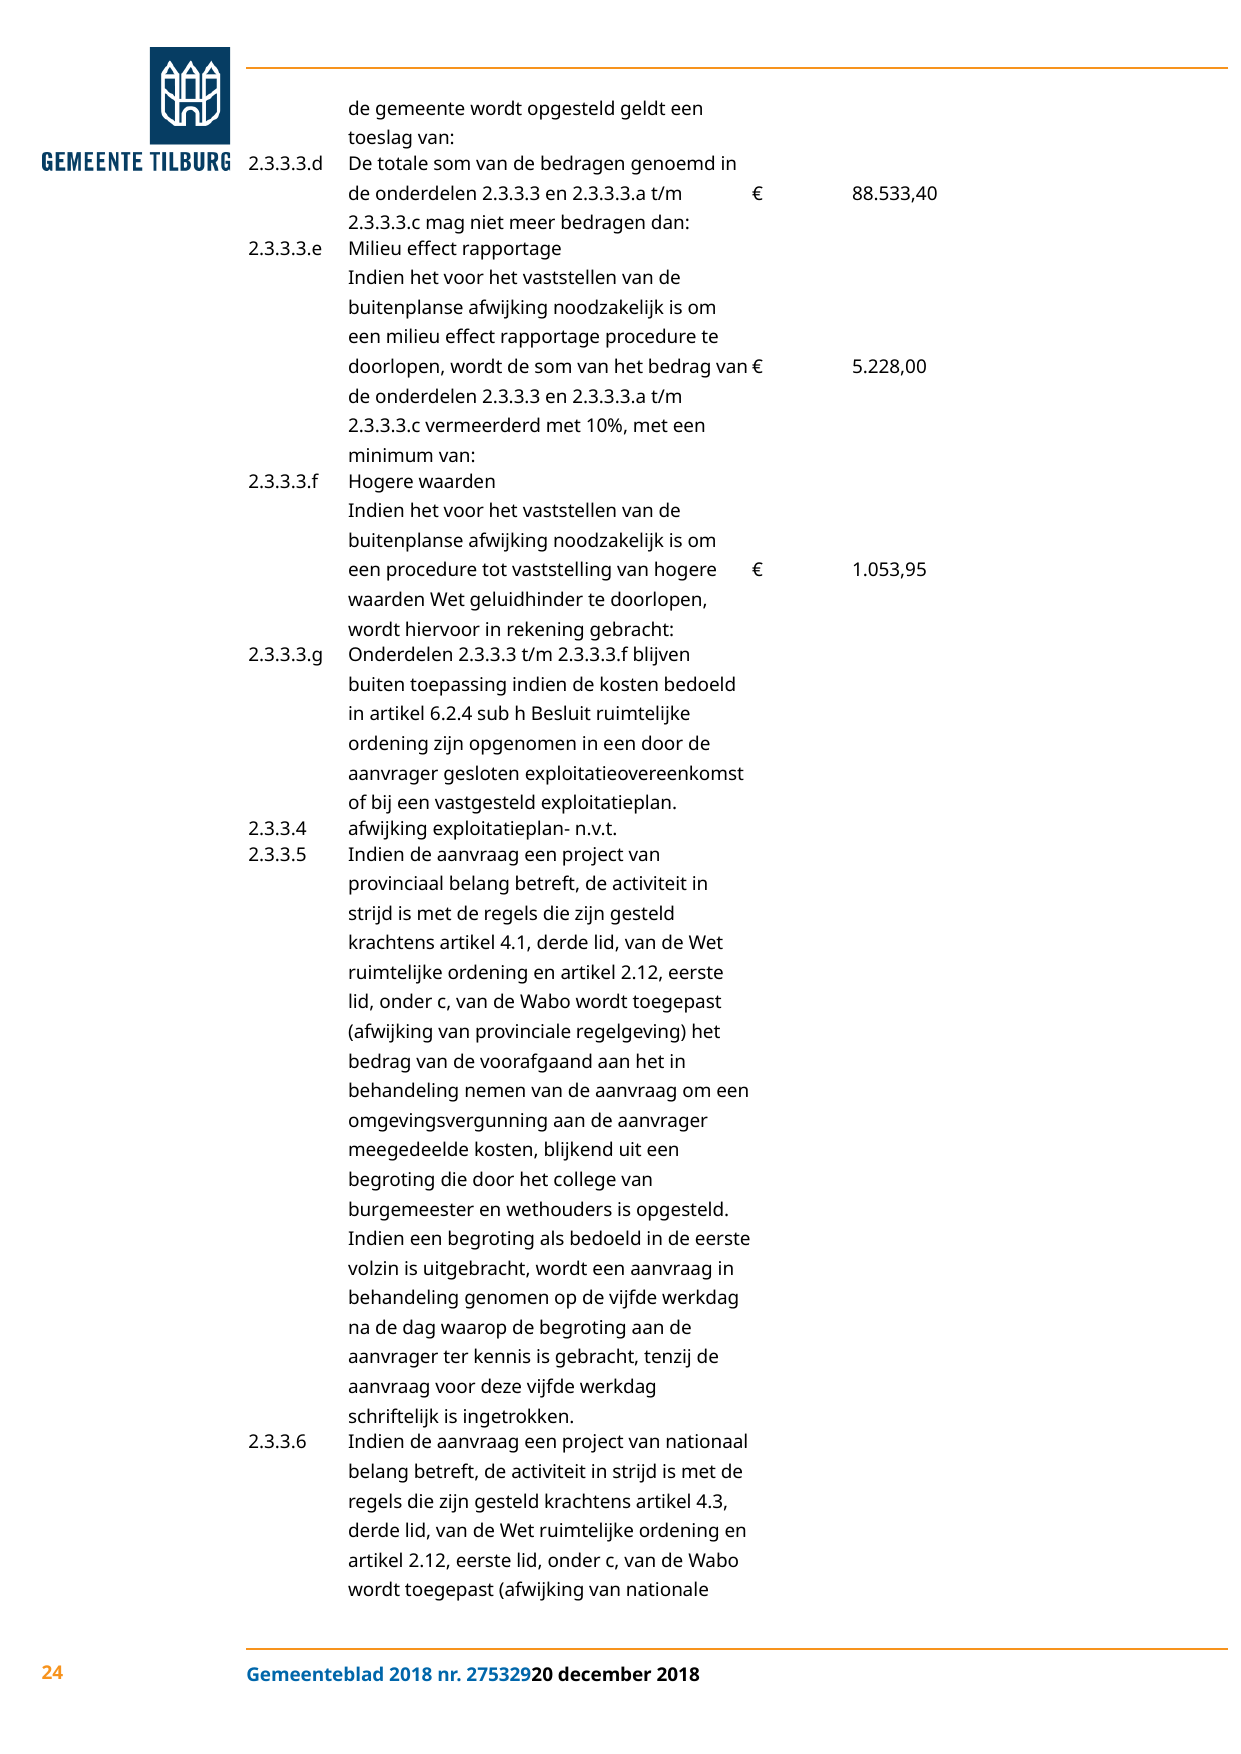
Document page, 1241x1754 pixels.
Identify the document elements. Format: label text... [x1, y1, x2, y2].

table_cell 88.533,40 [852, 150, 1152, 235]
table_cell 1.053,95 [852, 468, 1152, 641]
table_cell [248, 95, 348, 150]
table_cell 5.228,00 [852, 235, 1152, 468]
table_cell Hogere waarden Indien het voor het vaststellen van de buitenplanse afwijking noodzakelijk is om een procedure tot vaststelling van hogere waarden Wet geluidhinder te doorlopen, wordt hiervoor in rekening gebracht: [348, 468, 752, 641]
table_cell 2.3.3.3.g [248, 641, 348, 815]
table_cell 2.3.3.4 [248, 815, 348, 841]
table_cell De totale som van de bedragen genoemd in de onderdelen 2.3.3.3 en 2.3.3.3.a t/m 2.3.3.3.c mag niet meer bedragen dan: [348, 150, 752, 235]
table_cell afwijking exploitatieplan- n.v.t. [348, 815, 752, 841]
table_cell [852, 815, 1152, 841]
table_cell [852, 95, 1152, 150]
table_cell [752, 95, 852, 150]
table_cell 2.3.3.3.f [248, 468, 348, 641]
table_cell [852, 841, 1152, 1429]
table_cell Indien de aanvraag een project van nationaal belang betreft, de activiteit in strijd is met de regels die zijn gesteld krachtens artikel 4.3, derde lid, van de Wet ruimtelijke ordening en artikel 2.12, eerste lid, onder c, van de Wabo wordt toegepast (afwijking van nationale [348, 1429, 752, 1602]
table_cell [852, 641, 1152, 815]
table_cell [752, 641, 852, 815]
table_cell € [752, 235, 852, 468]
table_cell [752, 841, 852, 1429]
table_cell 2.3.3.5 [248, 841, 348, 1429]
table_cell [752, 815, 852, 841]
table_cell 2.3.3.3.e [248, 235, 348, 468]
table_cell Indien de aanvraag een project van provinciaal belang betreft, de activiteit in strijd is met de regels die zijn gesteld krachtens artikel 4.1, derde lid, van de Wet ruimtelijke ordening en artikel 2.12, eerste lid, onder c, van de Wabo wordt toegepast (afwijking van provinciale regelgeving) het bedrag van de voorafgaand aan het in behandeling nemen van de aanvraag om een omgevingsvergunning aan de aanvrager meegedeelde kosten, blijkend uit een begroting die door het college van burgemeester en wethouders is opgesteld. Indien een begroting als bedoeld in de eerste volzin is uitgebracht, wordt een aanvraag in behandeling genomen op de vijfde werkdag na de dag waarop de begroting aan de aanvrager ter kennis is gebracht, tenzij de aanvraag voor deze vijfde werkdag schriftelijk is ingetrokken. [348, 841, 752, 1429]
table_cell € [752, 468, 852, 641]
table_cell de gemeente wordt opgesteld geldt een toeslag van: [348, 95, 752, 150]
picture [41, 47, 231, 172]
table_cell 2.3.3.6 [248, 1429, 348, 1602]
table_cell € [752, 150, 852, 235]
table_cell [852, 1429, 1152, 1602]
table_cell Milieu effect rapportage Indien het voor het vaststellen van de buitenplanse afwijking noodzakelijk is om een milieu effect rapportage procedure te doorlopen, wordt de som van het bedrag van de onderdelen 2.3.3.3 en 2.3.3.3.a t/m 2.3.3.3.c vermeerderd met 10%, met een minimum van: [348, 235, 752, 468]
table_cell 2.3.3.3.d [248, 150, 348, 235]
table_cell [752, 1429, 852, 1602]
table_cell Onderdelen 2.3.3.3 t/m 2.3.3.3.f blijven buiten toepassing indien de kosten bedoeld in artikel 6.2.4 sub h Besluit ruimtelijke ordening zijn opgenomen in een door de aanvrager gesloten exploitatieovereenkomst of bij een vastgesteld exploitatieplan. [348, 641, 752, 815]
